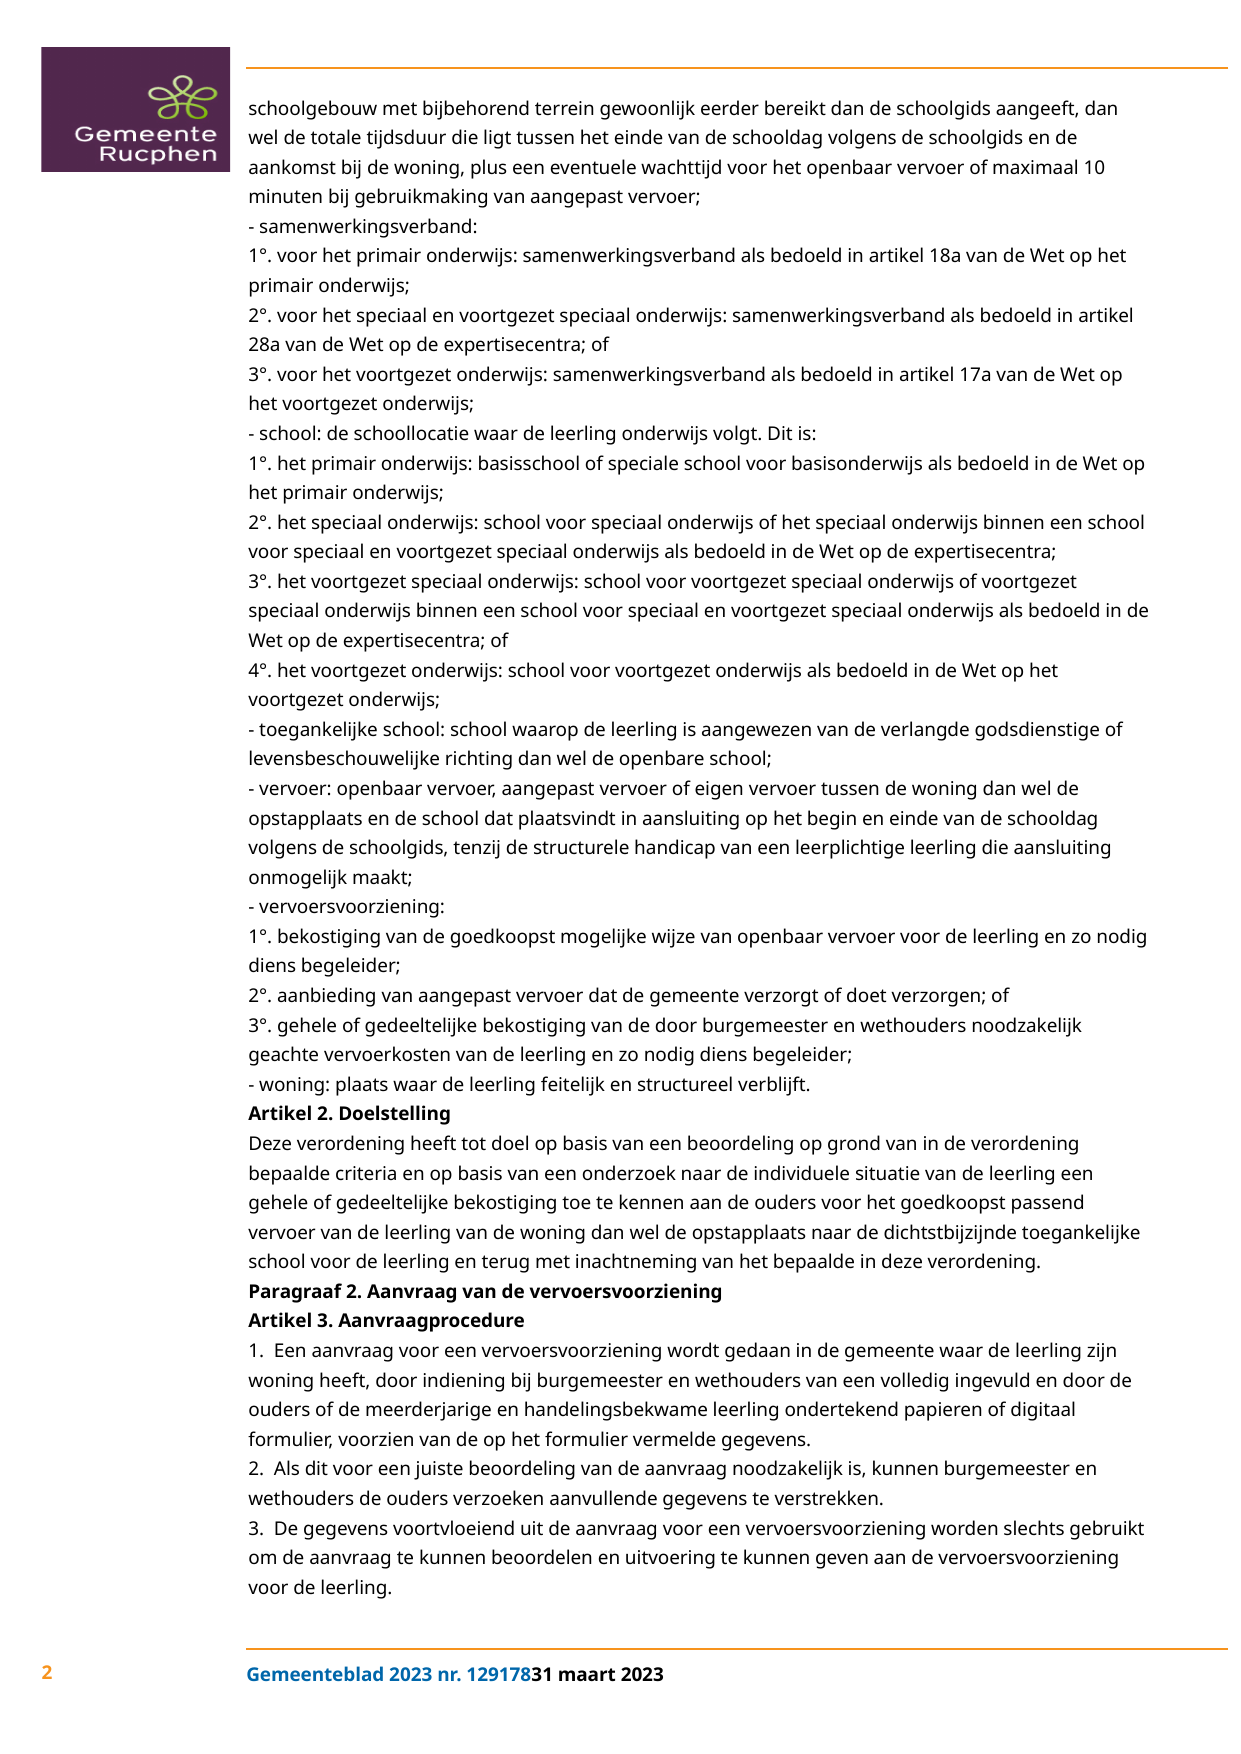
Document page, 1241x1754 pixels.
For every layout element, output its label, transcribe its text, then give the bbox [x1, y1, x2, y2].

text 1. Een aanvraag voor een vervoersvoorziening wordt gedaan in de gemeente waar de leerling zijn woning heeft, door indiening bij burgemeester en wethouders van een volledig ingevuld en door de ouders of de meerderjarige en handelingsbekwame leerling ondertekend papieren of digitaal formulier, voorzien van de op het formulier vermelde gegevens. [248, 1337, 1152, 1452]
text schoolgebouw met bijbehorend terrein gewoonlijk eerder bereikt dan de schoolgids aangeeft, dan wel de totale tijdsduur die ligt tussen het einde van de schooldag volgens de schoolgids en de aankomst bij de woning, plus een eventuele wachttijd voor het openbaar vervoer of maximaal 10 minuten bij gebruikmaking van aangepast vervoer; [248, 95, 1152, 209]
text - school: de schoollocatie waar de leerling onderwijs volgt. Dit is: [248, 420, 1152, 446]
picture [41, 47, 231, 172]
text - vervoer: openbaar vervoer, aangepast vervoer of eigen vervoer tussen de woning dan wel de [248, 775, 1152, 801]
text 2°. het speciaal onderwijs: school voor speciaal onderwijs of het speciaal onderwijs binnen een school voor speciaal en voortgezet speciaal onderwijs als bedoeld in de Wet op de expertisecentra; [248, 509, 1152, 564]
text 4°. het voortgezet onderwijs: school voor voortgezet onderwijs als bedoeld in de Wet op het voortgezet onderwijs; [248, 657, 1152, 712]
text 1°. bekostiging van de goedkoopst mogelijke wijze van openbaar vervoer voor de leerling en zo nodig diens begeleider; [248, 923, 1152, 978]
text - vervoersvoorziening: [248, 893, 1152, 919]
text 1°. het primair onderwijs: basisschool of speciale school voor basisonderwijs als bedoeld in de Wet op het primair onderwijs; [248, 450, 1152, 505]
text Deze verordening heeft tot doel op basis van een beoordeling op grond van in de verordening bepaalde criteria en op basis van een onderzoek naar de individuele situatie van de leerling een gehele of gedeeltelijke bekostiging toe te kennen aan de ouders voor het goedkoopst passend vervoer van de leerling van de woning dan wel de opstapplaats naar de dichtstbijzijnde toegankelijke school voor de leerling en terug met inachtneming van het bepaalde in deze verordening. [248, 1130, 1152, 1274]
text 3. De gegevens voortvloeiend uit de aanvraag voor een vervoersvoorziening worden slechts gebruikt om de aanvraag te kunnen beoordelen en uitvoering te kunnen geven aan de vervoersvoorziening voor de leerling. [248, 1515, 1152, 1600]
text 2°. voor het speciaal en voortgezet speciaal onderwijs: samenwerkingsverband als bedoeld in artikel 28a van de Wet op de expertisecentra; of [248, 302, 1152, 357]
text Artikel 3. Aanvraagprocedure [248, 1308, 1152, 1333]
text Paragraaf 2. Aanvraag van de vervoersvoorziening [248, 1278, 1152, 1304]
text 2. Als dit voor een juiste beoordeling van de aanvraag noodzakelijk is, kunnen burgemeester en wethouders de ouders verzoeken aanvullende gegevens te verstrekken. [248, 1456, 1152, 1511]
text Artikel 2. Doelstelling [248, 1101, 1152, 1126]
text - samenwerkingsverband: [248, 213, 1152, 239]
text - toegankelijke school: school waarop de leerling is aangewezen van de verlangde godsdienstige of levensbeschouwelijke richting dan wel de openbare school; [248, 716, 1152, 771]
text 3°. het voortgezet speciaal onderwijs: school voor voortgezet speciaal onderwijs of voortgezet speciaal onderwijs binnen een school voor speciaal en voortgezet speciaal onderwijs als bedoeld in de Wet op de expertisecentra; of [248, 568, 1152, 653]
text - woning: plaats waar de leerling feitelijk en structureel verblijft. [248, 1071, 1152, 1097]
text 3°. voor het voortgezet onderwijs: samenwerkingsverband als bedoeld in artikel 17a van de Wet op het voortgezet onderwijs; [248, 361, 1152, 416]
text 1°. voor het primair onderwijs: samenwerkingsverband als bedoeld in artikel 18a van de Wet op het primair onderwijs; [248, 243, 1152, 298]
text 2°. aanbieding van aangepast vervoer dat de gemeente verzorgt of doet verzorgen; of [248, 982, 1152, 1008]
text volgens de schoolgids, tenzij de structurele handicap van een leerplichtige leerling die aansluiting onmogelijk maakt; [248, 834, 1152, 890]
text opstapplaats en de school dat plaatsvindt in aansluiting op het begin en einde van de schooldag [248, 805, 1152, 831]
text 3°. gehele of gedeeltelijke bekostiging van de door burgemeester en wethouders noodzakelijk geachte vervoerkosten van de leerling en zo nodig diens begeleider; [248, 1012, 1152, 1067]
